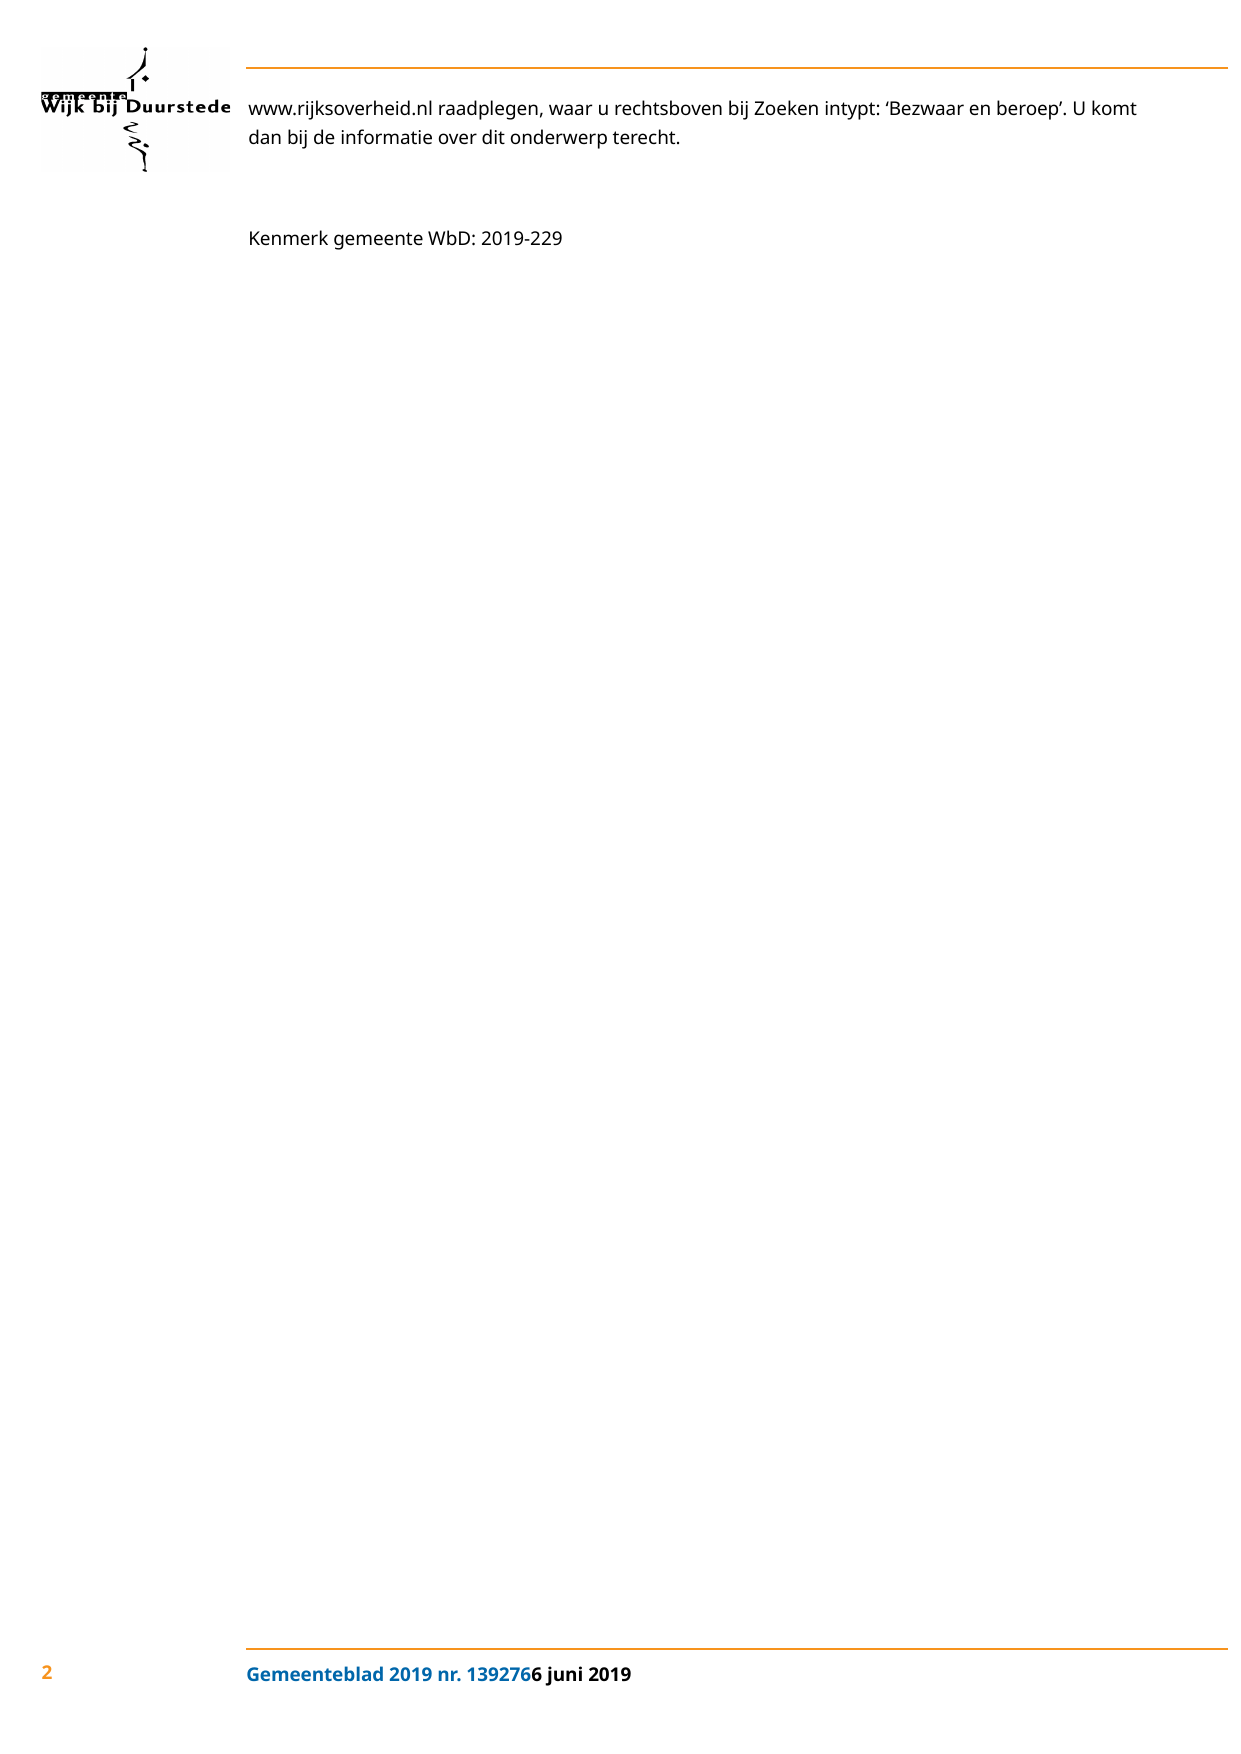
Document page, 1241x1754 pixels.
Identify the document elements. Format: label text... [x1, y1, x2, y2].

text Kenmerk gemeente WbD: 2019-229 [248, 225, 1152, 251]
picture [41, 47, 231, 172]
text www.rijksoverheid.nl raadplegen, waar u rechtsboven bij Zoeken intypt: ‘Bezwaar en beroep’. U komt dan bij de informatie over dit onderwerp terecht. [248, 95, 1152, 150]
